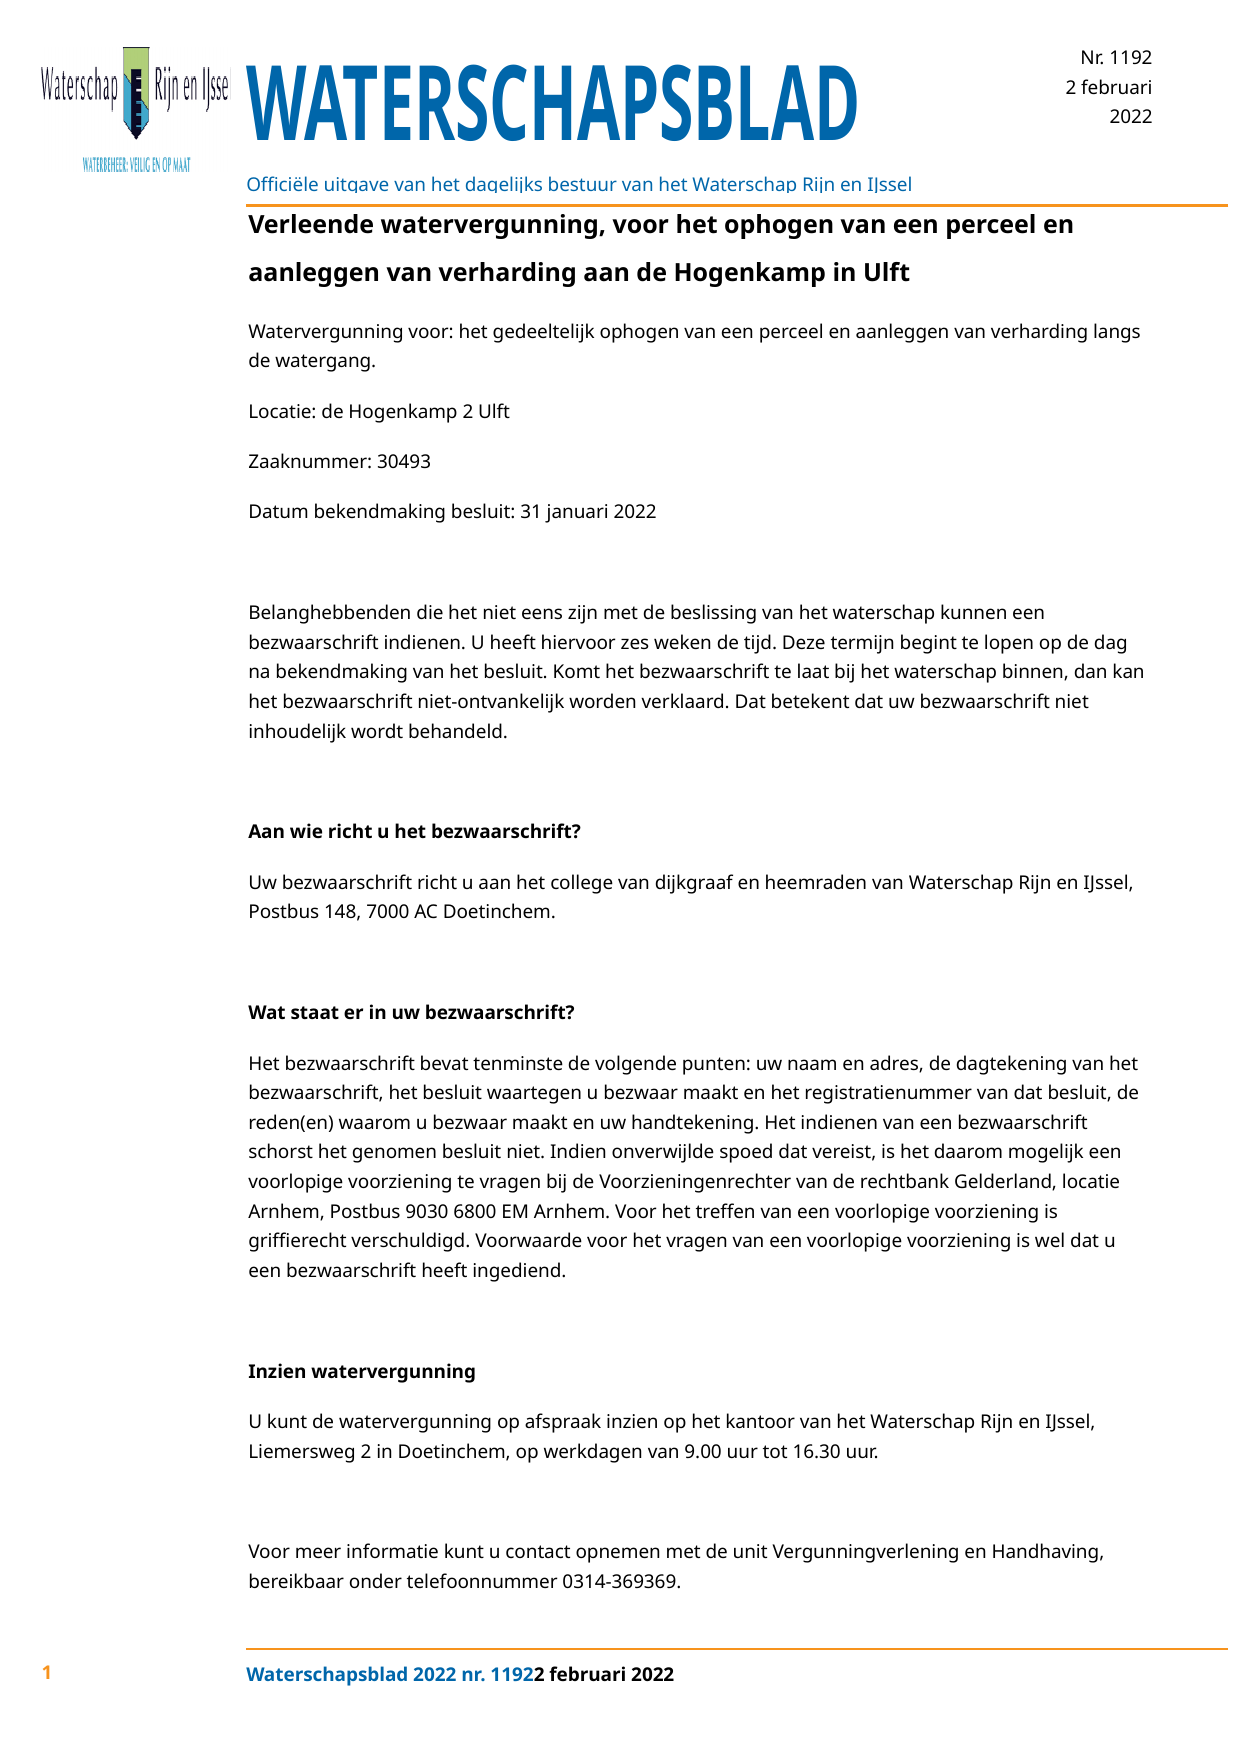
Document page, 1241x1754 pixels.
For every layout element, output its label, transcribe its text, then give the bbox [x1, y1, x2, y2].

text Aan wie richt u het bezwaarschrift? [248, 819, 1152, 844]
picture [41, 47, 231, 172]
text Wat staat er in uw bezwaarschrift? [248, 999, 1152, 1025]
text Locatie: de Hogenkamp 2 Ulft [248, 398, 1152, 424]
text Voor meer informatie kunt u contact opnemen met de unit Vergunningverlening en Handhaving, bereikbaar onder telefoonnummer 0314-369369. [248, 1539, 1152, 1594]
text Datum bekendmaking besluit: 31 januari 2022 [248, 499, 1152, 524]
text Zaaknummer: 30493 [248, 448, 1152, 474]
text Inzien watervergunning [248, 1358, 1152, 1384]
text Verleende watervergunning, voor het ophogen van een perceel en aanleggen van verharding aan de Hogenkamp in Ulft [248, 207, 1152, 288]
text Uw bezwaarschrift richt u aan het college van dijkgraaf en heemraden van Waterschap Rijn en IJssel, Postbus 148, 7000 AC Doetinchem. [248, 869, 1152, 924]
text Belanghebbenden die het niet eens zijn met de beslissing van het waterschap kunnen een bezwaarschrift indienen. U heeft hiervoor zes weken de tijd. Deze termijn begint te lopen op de dag na bekendmaking van het besluit. Komt het bezwaarschrift te laat bij het waterschap binnen, dan kan het bezwaarschrift niet-ontvankelijk worden verklaard. Dat betekent dat uw bezwaarschrift niet inhoudelijk wordt behandeld. [248, 599, 1152, 744]
text U kunt de watervergunning op afspraak inzien op het kantoor van het Waterschap Rijn en IJssel, Liemersweg 2 in Doetinchem, op werkdagen van 9.00 uur tot 16.30 uur. [248, 1408, 1152, 1464]
text Het bezwaarschrift bevat tenminste de volgende punten: uw naam en adres, de dagtekening van het bezwaarschrift, het besluit waartegen u bezwaar maakt en het registratienummer van dat besluit, de reden(en) waarom u bezwaar maakt en uw handtekening. Het indienen van een bezwaarschrift schorst het genomen besluit niet. Indien onverwijlde spoed dat vereist, is het daarom mogelijk een voorlopige voorziening te vragen bij de Voorzieningenrechter van de rechtbank Gelderland, locatie Arnhem, Postbus 9030 6800 EM Arnhem. Voor het treffen van een voorlopige voorziening is griffierecht verschuldigd. Voorwaarde voor het vragen van een voorlopige voorziening is wel dat u een bezwaarschrift heeft ingediend. [248, 1050, 1152, 1283]
text Watervergunning voor: het gedeeltelijk ophogen van een perceel en aanleggen van verharding langs de watergang. [248, 318, 1152, 373]
